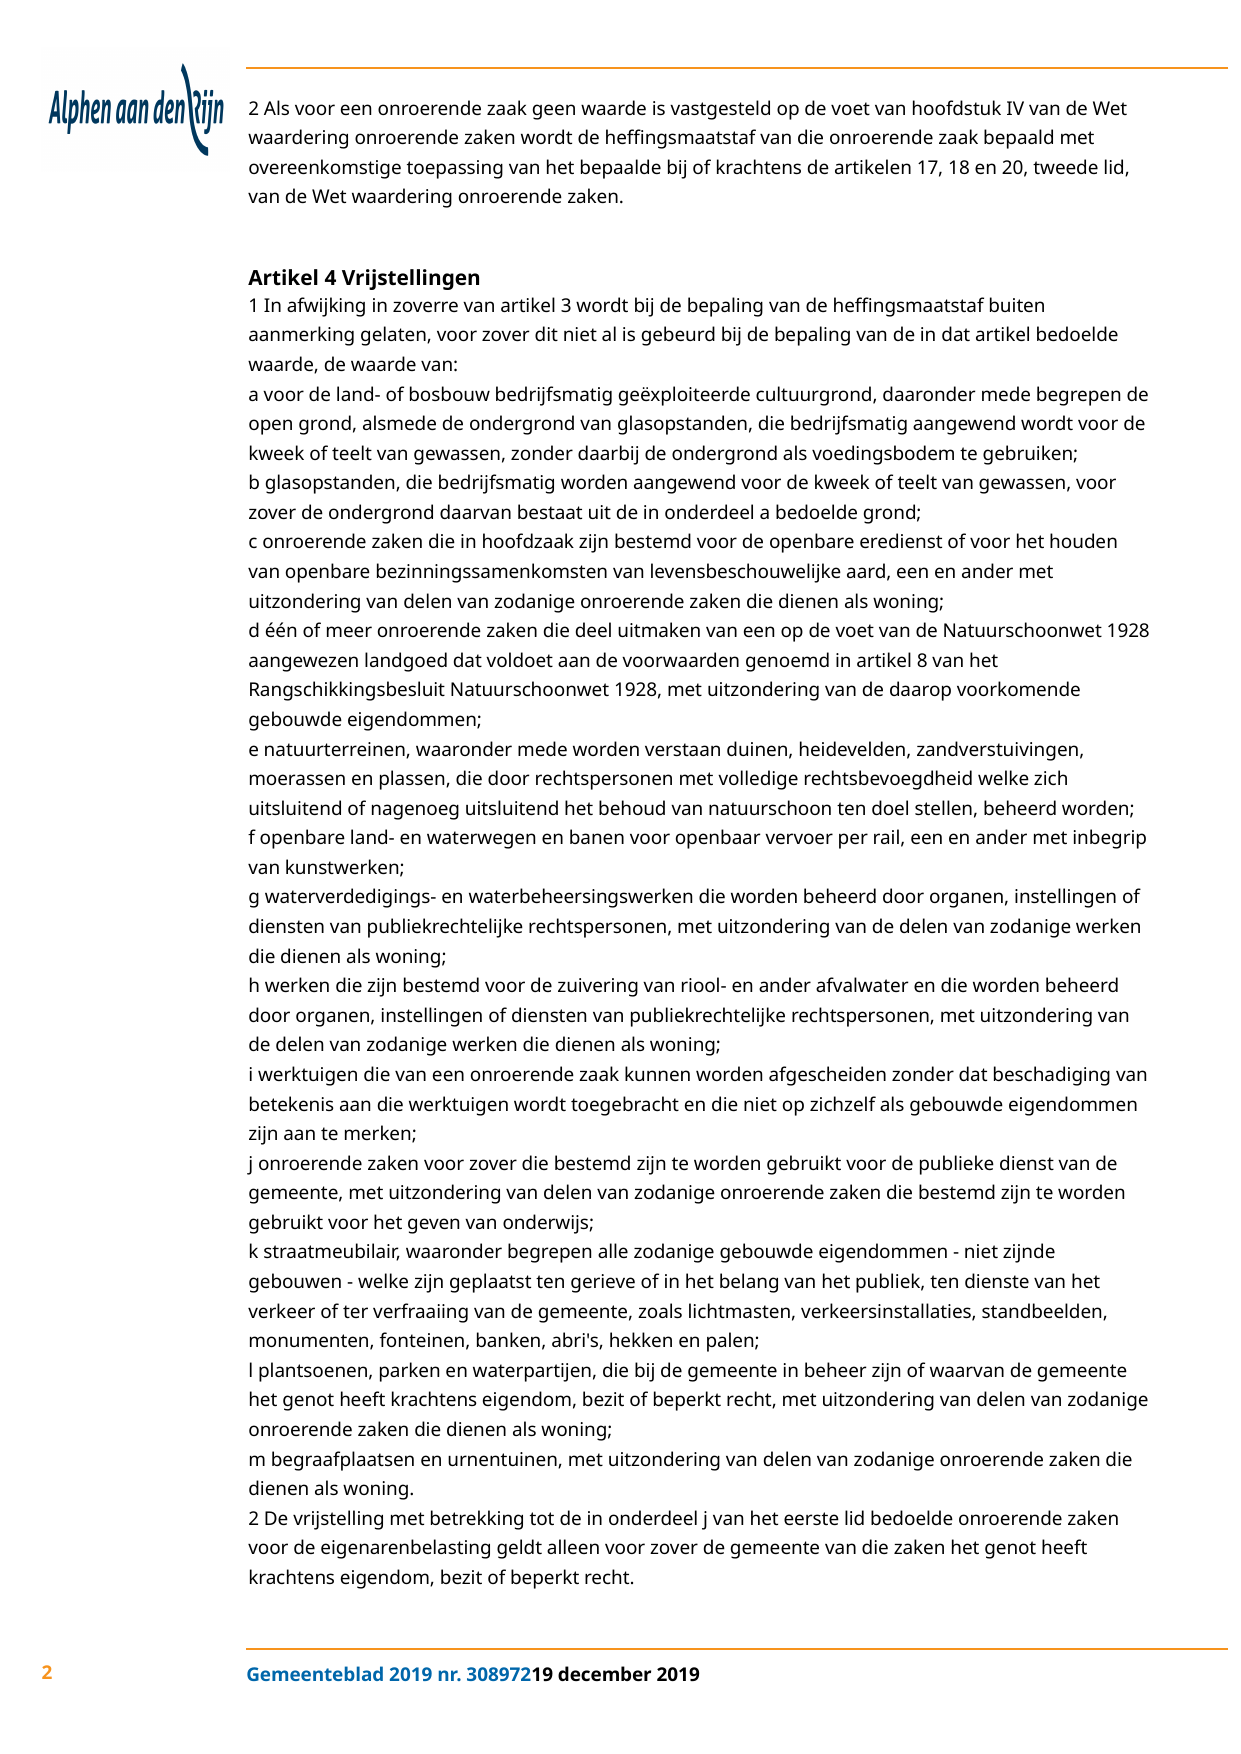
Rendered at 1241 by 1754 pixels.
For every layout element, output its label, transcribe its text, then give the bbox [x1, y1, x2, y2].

text f openbare land- en waterwegen en banen voor openbaar vervoer per rail, een en ander met inbegrip van kunstwerken; [248, 824, 1152, 880]
text l plantsoenen, parken en waterpartijen, die bij de gemeente in beheer zijn of waarvan de gemeente het genot heeft krachtens eigendom, bezit of beperkt recht, met uitzondering van delen van zodanige onroerende zaken die dienen als woning; [248, 1357, 1152, 1442]
text Artikel 4 Vrijstellingen [248, 263, 1152, 292]
text i werktuigen die van een onroerende zaak kunnen worden afgescheiden zonder dat beschadiging van betekenis aan die werktuigen wordt toegebracht en die niet op zichzelf als gebouwde eigendommen zijn aan te merken; [248, 1061, 1152, 1146]
text j onroerende zaken voor zover die bestemd zijn te worden gebruikt voor de publieke dienst van de gemeente, met uitzondering van delen van zodanige onroerende zaken die bestemd zijn te worden gebruikt voor het geven van onderwijs; [248, 1150, 1152, 1235]
text h werken die zijn bestemd voor de zuivering van riool- en ander afvalwater en die worden beheerd door organen, instellingen of diensten van publiekrechtelijke rechtspersonen, met uitzondering van de delen van zodanige werken die dienen als woning; [248, 972, 1152, 1057]
text a voor de land- of bosbouw bedrijfsmatig geëxploiteerde cultuurgrond, daaronder mede begrepen de open grond, alsmede de ondergrond van glasopstanden, die bedrijfsmatig aangewend wordt voor de kweek of teelt van gewassen, zonder daarbij de ondergrond als voedingsbodem te gebruiken; [248, 381, 1152, 466]
picture [41, 47, 231, 172]
text 2 De vrijstelling met betrekking tot de in onderdeel j van het eerste lid bedoelde onroerende zaken voor de eigenarenbelasting geldt alleen voor zover de gemeente van die zaken het genot heeft krachtens eigendom, bezit of beperkt recht. [248, 1505, 1152, 1590]
text m begraafplaatsen en urnentuinen, met uitzondering van delen van zodanige onroerende zaken die dienen als woning. [248, 1446, 1152, 1501]
text c onroerende zaken die in hoofdzaak zijn bestemd voor de openbare eredienst of voor het houden van openbare bezinningssamenkomsten van levensbeschouwelijke aard, een en ander met uitzondering van delen van zodanige onroerende zaken die dienen als woning; [248, 529, 1152, 613]
text d één of meer onroerende zaken die deel uitmaken van een op de voet van de Natuurschoonwet 1928 aangewezen landgoed dat voldoet aan de voorwaarden genoemd in artikel 8 van het Rangschikkingsbesluit Natuurschoonwet 1928, met uitzondering van de daarop voorkomende gebouwde eigendommen; [248, 617, 1152, 732]
text 1 In afwijking in zoverre van artikel 3 wordt bij de bepaling van de heffingsmaatstaf buiten aanmerking gelaten, voor zover dit niet al is gebeurd bij de bepaling van de in dat artikel bedoelde waarde, de waarde van: [248, 292, 1152, 377]
text b glasopstanden, die bedrijfsmatig worden aangewend voor de kweek of teelt van gewassen, voor zover de ondergrond daarvan bestaat uit de in onderdeel a bedoelde grond; [248, 469, 1152, 525]
text e natuurterreinen, waaronder mede worden verstaan duinen, heidevelden, zandverstuivingen, moerassen en plassen, die door rechtspersonen met volledige rechtsbevoegdheid welke zich uitsluitend of nagenoeg uitsluitend het behoud van natuurschoon ten doel stellen, beheerd worden; [248, 736, 1152, 821]
text k straatmeubilair, waaronder begrepen alle zodanige gebouwde eigendommen - niet zijnde gebouwen - welke zijn geplaatst ten gerieve of in het belang van het publiek, ten dienste van het verkeer of ter verfraaiing van de gemeente, zoals lichtmasten, verkeersinstallaties, standbeelden, monumenten, fonteinen, banken, abri's, hekken en palen; [248, 1239, 1152, 1353]
text g waterverdedigings- en waterbeheersingswerken die worden beheerd door organen, instellingen of diensten van publiekrechtelijke rechtspersonen, met uitzondering van de delen van zodanige werken die dienen als woning; [248, 884, 1152, 968]
text 2 Als voor een onroerende zaak geen waarde is vastgesteld op de voet van hoofdstuk IV van de Wet waardering onroerende zaken wordt de heffingsmaatstaf van die onroerende zaak bepaald met overeenkomstige toepassing van het bepaalde bij of krachtens de artikelen 17, 18 en 20, tweede lid, van de Wet waardering onroerende zaken. [248, 95, 1152, 209]
